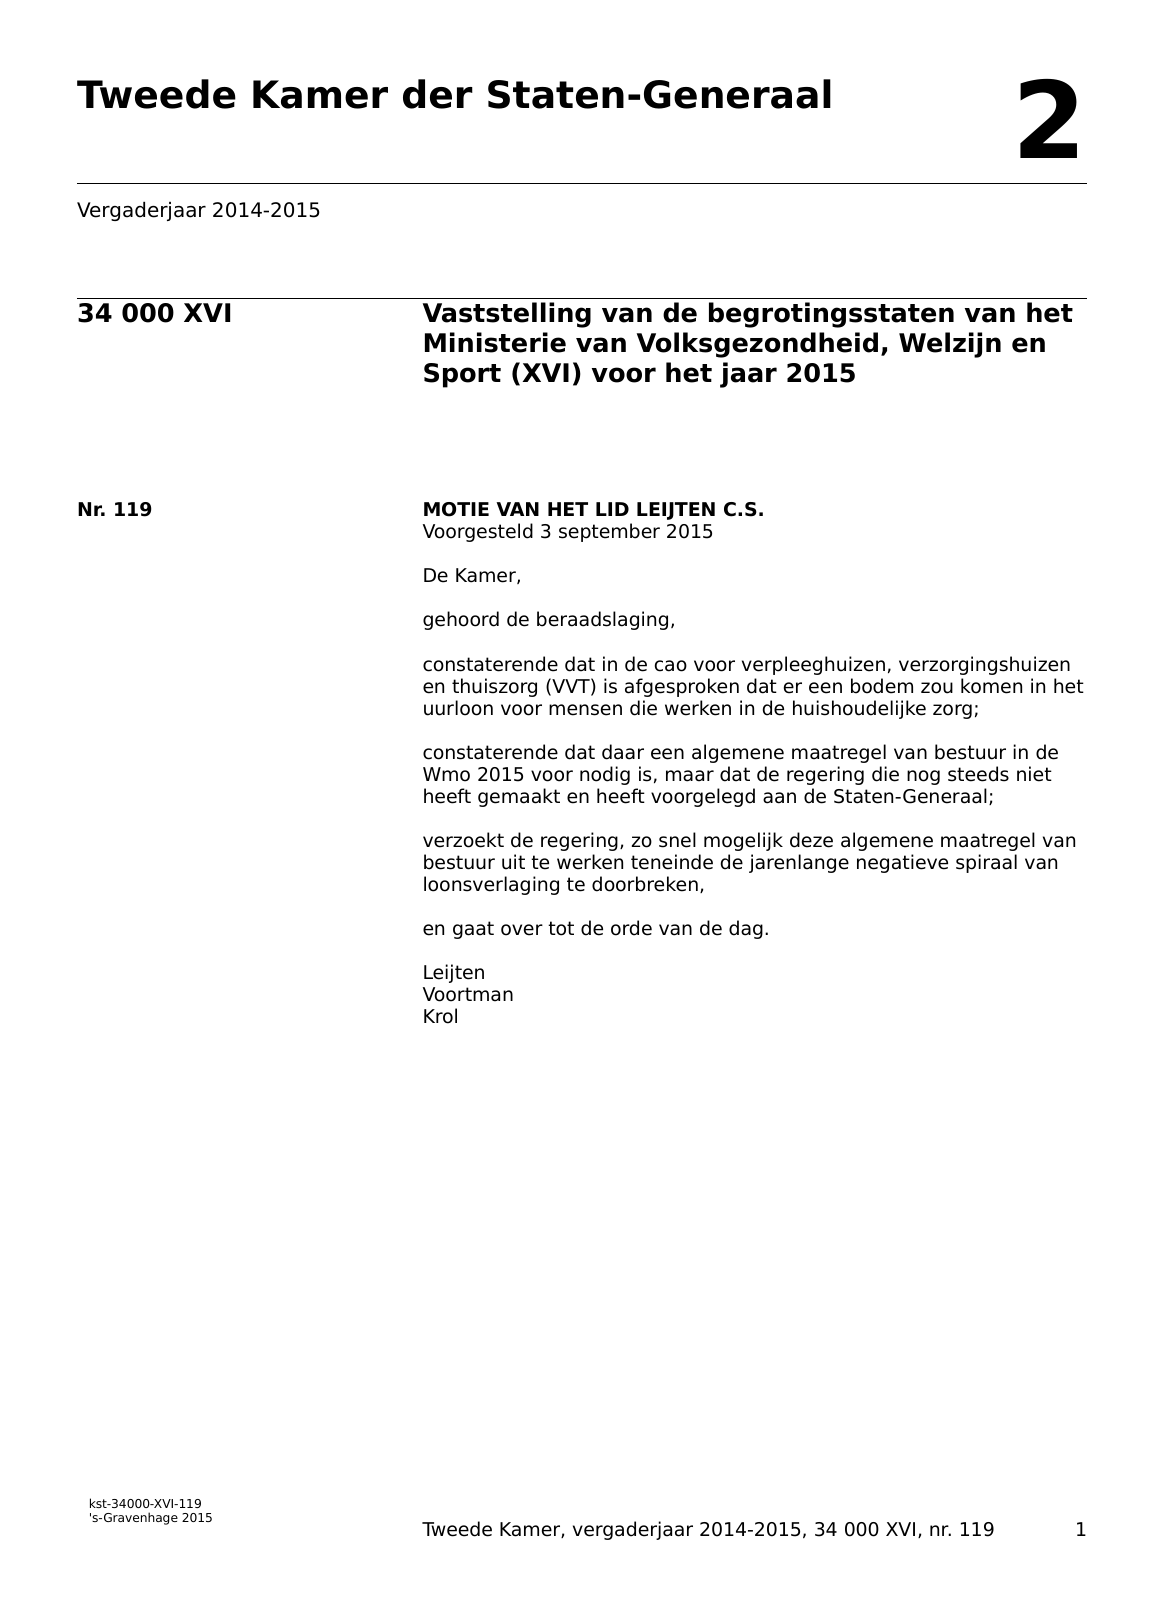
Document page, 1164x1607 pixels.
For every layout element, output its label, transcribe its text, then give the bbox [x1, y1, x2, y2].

text Voortman [422, 984, 1087, 1006]
text en gaat over tot de orde van de dag. [422, 918, 1087, 940]
text constaterende dat in de cao voor verpleeghuizen, verzorgingshuizen en thuiszorg (VVT) is afgesproken dat er een bodem zou komen in het uurloon voor mensen die werken in de huishoudelijke zorg; [422, 653, 1087, 719]
table_cell Vergaderjaar 2014-2015 [77, 184, 1087, 298]
text Leijten [422, 962, 1087, 984]
subtitle Nr. 119 MOTIE VAN HET LID LEIJTEN C.S. [77, 499, 1087, 521]
subtitle 34 000 XVI Vaststelling van de begrotingsstaten van het Ministerie van Volksgezondheid, Welzijn en Sport (XVI) voor het jaar 2015 [77, 299, 1087, 388]
text verzoekt de regering, zo snel mogelijk deze algemene maatregel van bestuur uit te werken teneinde de jarenlange negatieve spiraal van loonsverlaging te doorbreken, [422, 830, 1087, 896]
text gehoord de beraadslaging, [422, 609, 1087, 631]
text 's-Gravenhage 2015 [88, 1511, 323, 1525]
table_header Tweede Kamer der Staten-Generaal [77, 59, 886, 183]
text De Kamer, [422, 565, 1087, 587]
text constaterende dat daar een algemene maatregel van bestuur in de Wmo 2015 voor nodig is, maar dat de regering die nog steeds niet heeft gemaakt en heeft voorgelegd aan de Staten-Generaal; [422, 742, 1087, 808]
text Krol [422, 1006, 1087, 1028]
text Voorgesteld 3 september 2015 [422, 521, 1087, 543]
table_header 2 [886, 59, 1087, 183]
text kst-34000-XVI-119 [88, 1497, 323, 1511]
